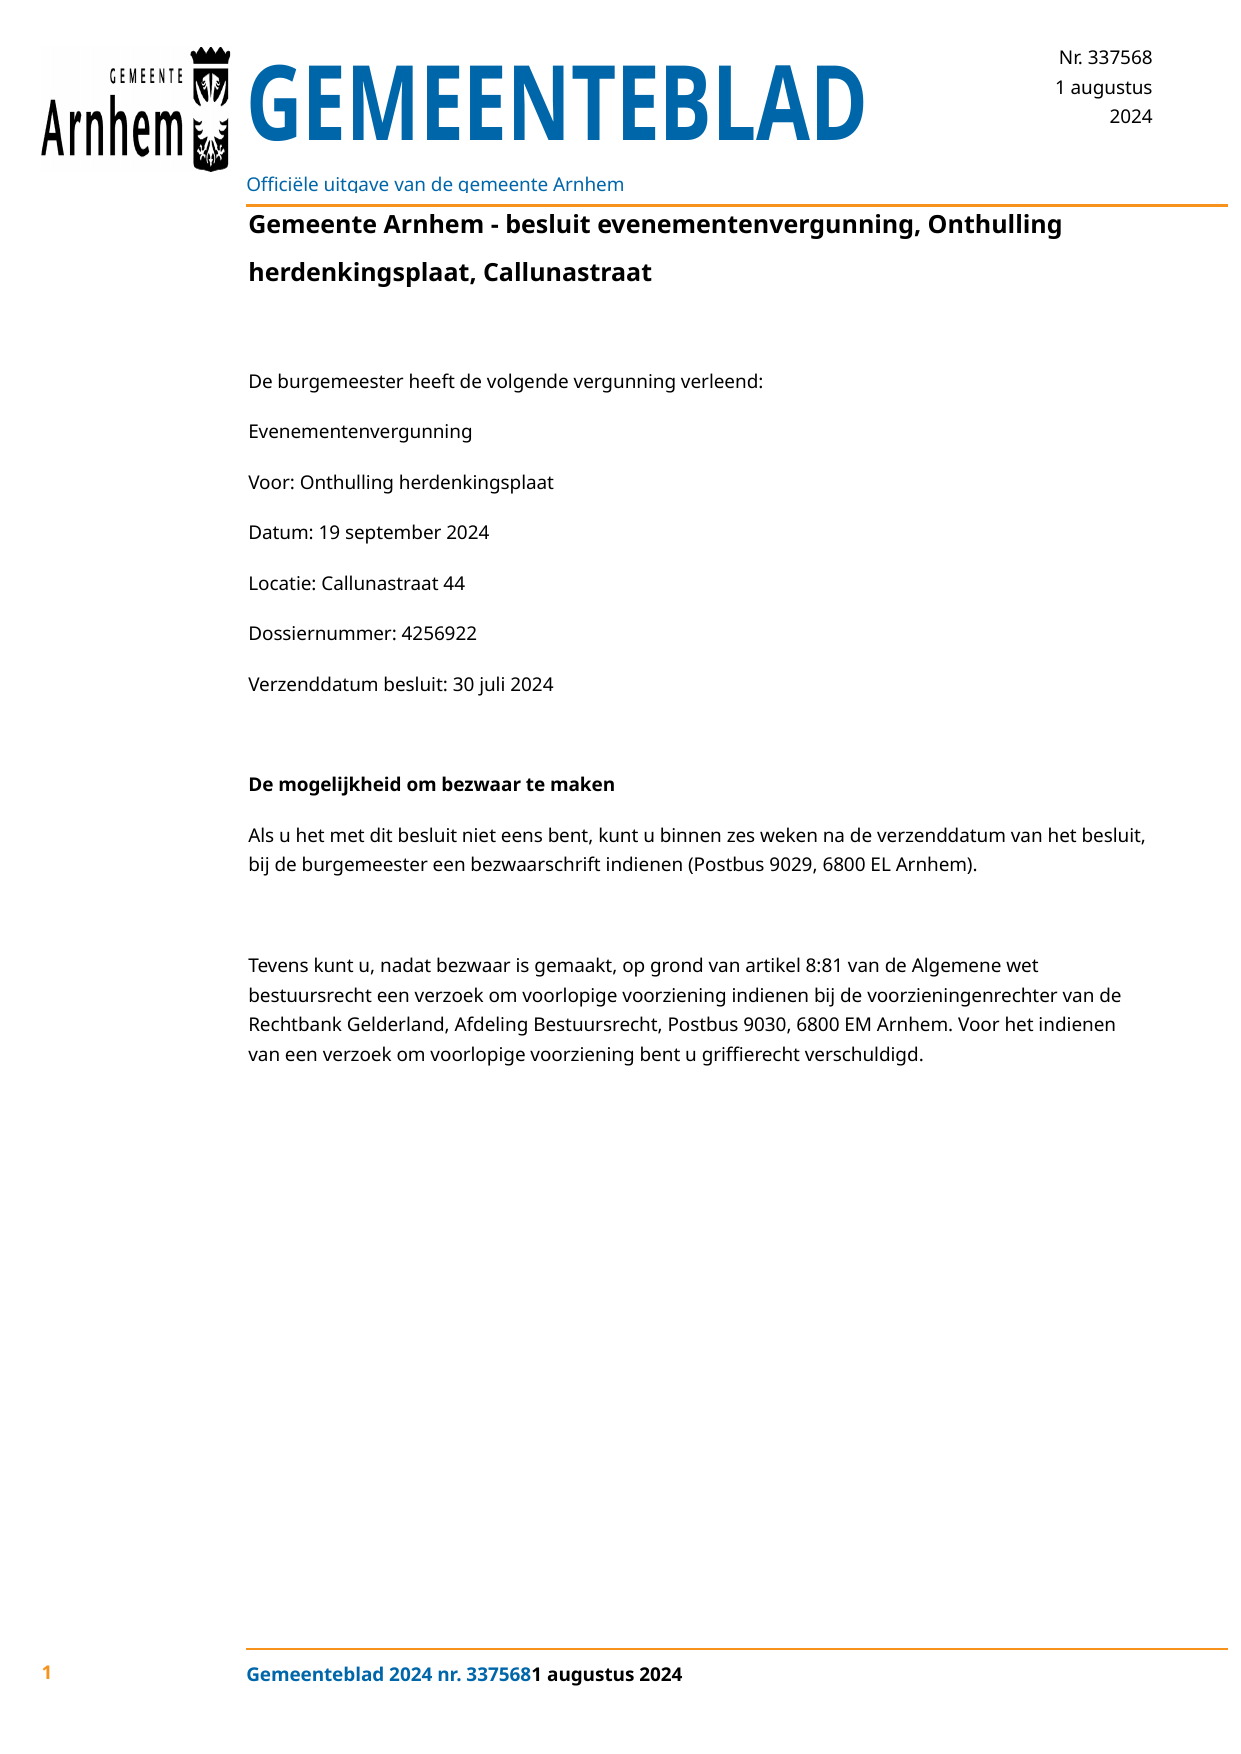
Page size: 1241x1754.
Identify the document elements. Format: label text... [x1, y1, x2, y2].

text Gemeente Arnhem - besluit evenementenvergunning, Onthulling herdenkingsplaat, Callunastraat [248, 207, 1152, 288]
text Verzenddatum besluit: 30 juli 2024 [248, 671, 1152, 697]
picture [41, 47, 231, 172]
text De mogelijkheid om bezwaar te maken [248, 772, 1152, 797]
text Als u het met dit besluit niet eens bent, kunt u binnen zes weken na de verzenddatum van het besluit, bij de burgemeester een bezwaarschrift indienen (Postbus 9029, 6800 EL Arnhem). [248, 822, 1152, 877]
text Tevens kunt u, nadat bezwaar is gemaakt, op grond van artikel 8:81 van de Algemene wet bestuursrecht een verzoek om voorlopige voorziening indienen bij de voorzieningenrechter van de Rechtbank Gelderland, Afdeling Bestuursrecht, Postbus 9030, 6800 EM Arnhem. Voor het indienen van een verzoek om voorlopige voorziening bent u griffierecht verschuldigd. [248, 952, 1152, 1067]
text De burgemeester heeft de volgende vergunning verleend: [248, 368, 1152, 394]
text Locatie: Callunastraat 44 [248, 570, 1152, 596]
text Voor: Onthulling herdenkingsplaat [248, 469, 1152, 495]
text Dossiernummer: 4256922 [248, 620, 1152, 646]
text Datum: 19 september 2024 [248, 519, 1152, 545]
text Evenementenvergunning [248, 419, 1152, 444]
